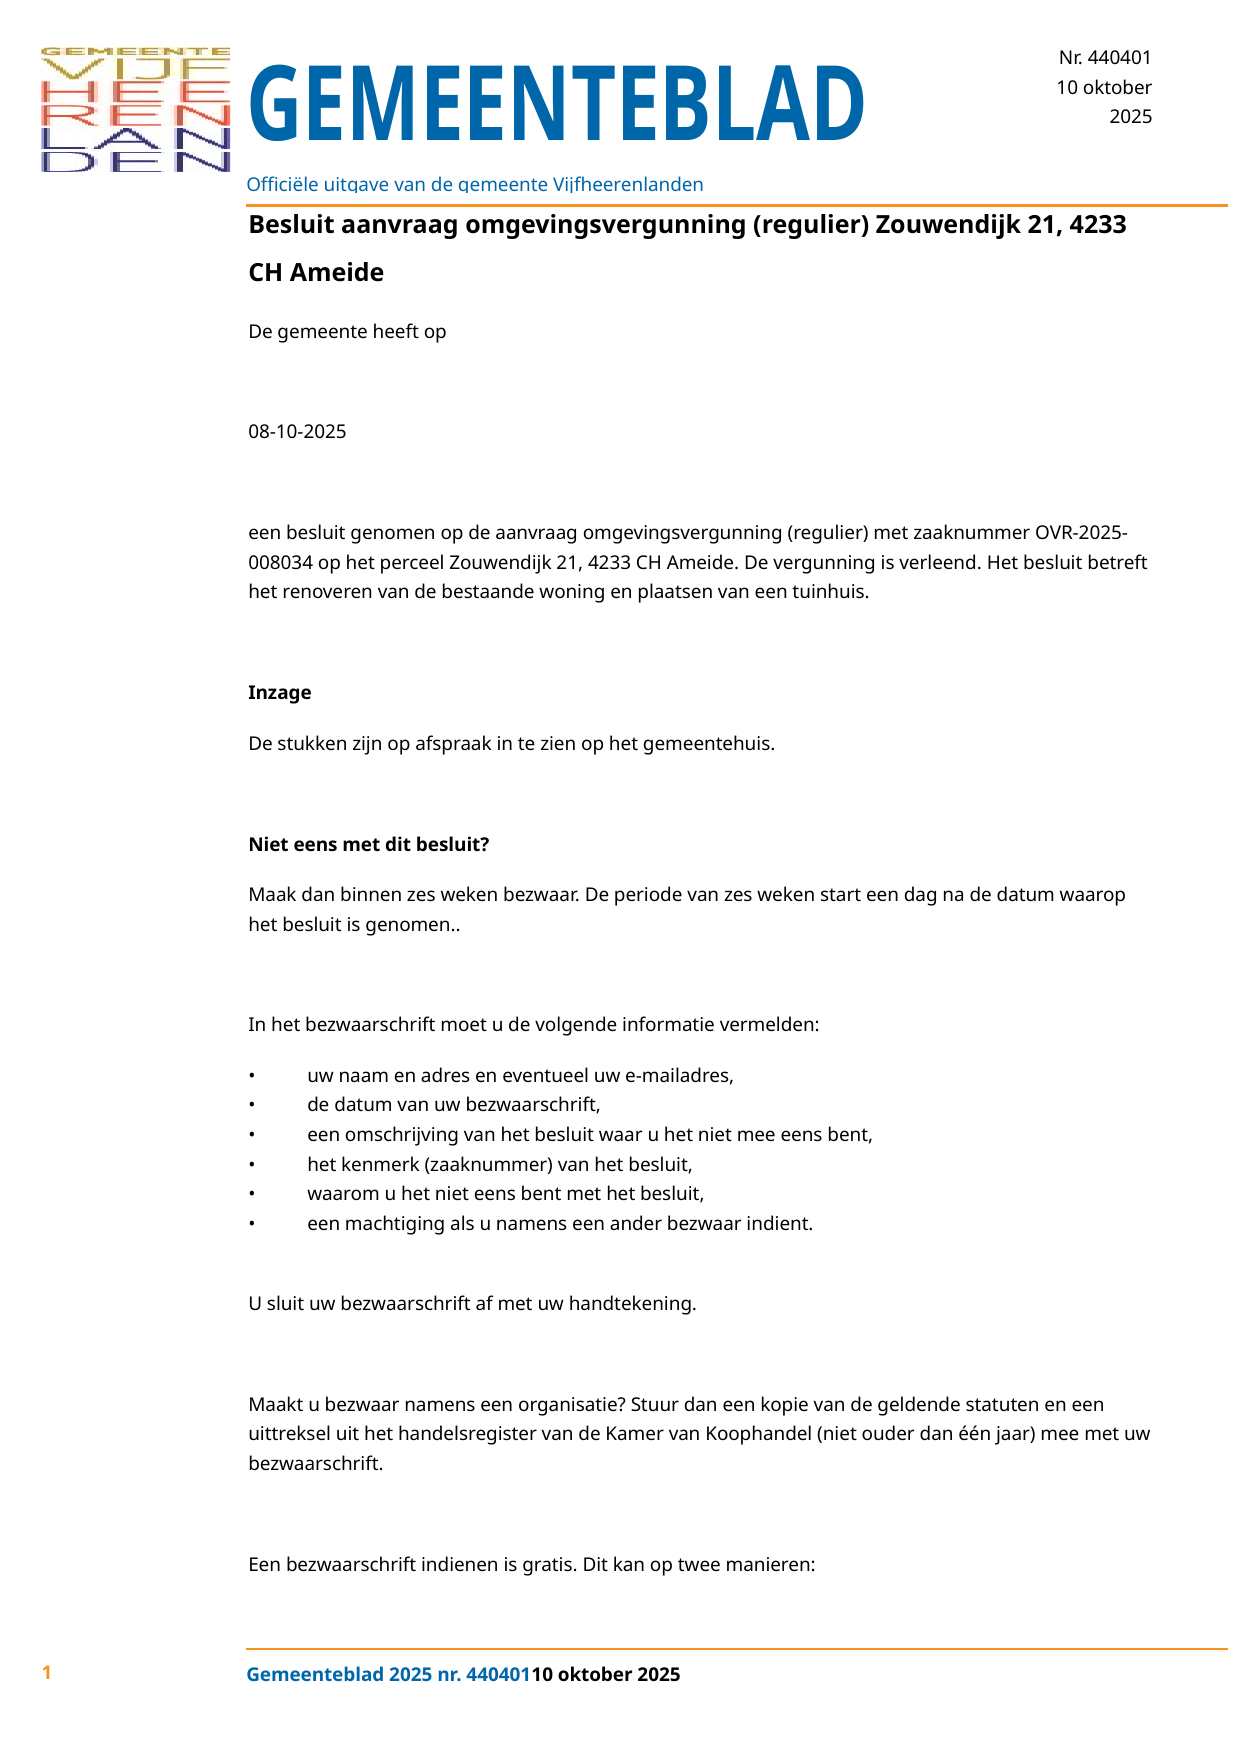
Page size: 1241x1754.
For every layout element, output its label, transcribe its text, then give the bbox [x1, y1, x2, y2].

list een machtiging als u namens een ander bezwaar indient. [248, 1210, 1152, 1236]
text Een bezwaarschrift indienen is gratis. Dit kan op twee manieren: [248, 1551, 1152, 1577]
text Maakt u bezwaar namens een organisatie? Stuur dan een kopie van de geldende statuten en een uittreksel uit het handelsregister van de Kamer van Koophandel (niet ouder dan één jaar) mee met uw bezwaarschrift. [248, 1391, 1152, 1476]
list waarom u het niet eens bent met het besluit, [248, 1180, 1152, 1206]
text Niet eens met dit besluit? [248, 831, 1152, 857]
text Maak dan binnen zes weken bezwaar. De periode van zes weken start een dag na de datum waarop het besluit is genomen.. [248, 881, 1152, 937]
text U sluit uw bezwaarschrift af met uw handtekening. [248, 1290, 1152, 1316]
text De stukken zijn op afspraak in te zien op het gemeentehuis. [248, 730, 1152, 756]
text Besluit aanvraag omgevingsvergunning (regulier) Zouwendijk 21, 4233 CH Ameide [248, 207, 1152, 288]
list een omschrijving van het besluit waar u het niet mee eens bent, [248, 1121, 1152, 1147]
list de datum van uw bezwaarschrift, [248, 1092, 1152, 1117]
text In het bezwaarschrift moet u de volgende informatie vermelden: [248, 1012, 1152, 1037]
text De gemeente heeft op [248, 318, 1152, 344]
picture [41, 47, 231, 172]
text 08-10-2025 [248, 419, 1152, 444]
list het kenmerk (zaaknummer) van het besluit, [248, 1151, 1152, 1177]
list uw naam en adres en eventueel uw e-mailadres, [248, 1062, 1152, 1088]
text een besluit genomen op de aanvraag omgevingsvergunning (regulier) met zaaknummer OVR-2025-008034 op het perceel Zouwendijk 21, 4233 CH Ameide. De vergunning is verleend. Het besluit betreft het renoveren van de bestaande woning en plaatsen van een tuinhuis. [248, 519, 1152, 604]
text Inzage [248, 679, 1152, 705]
